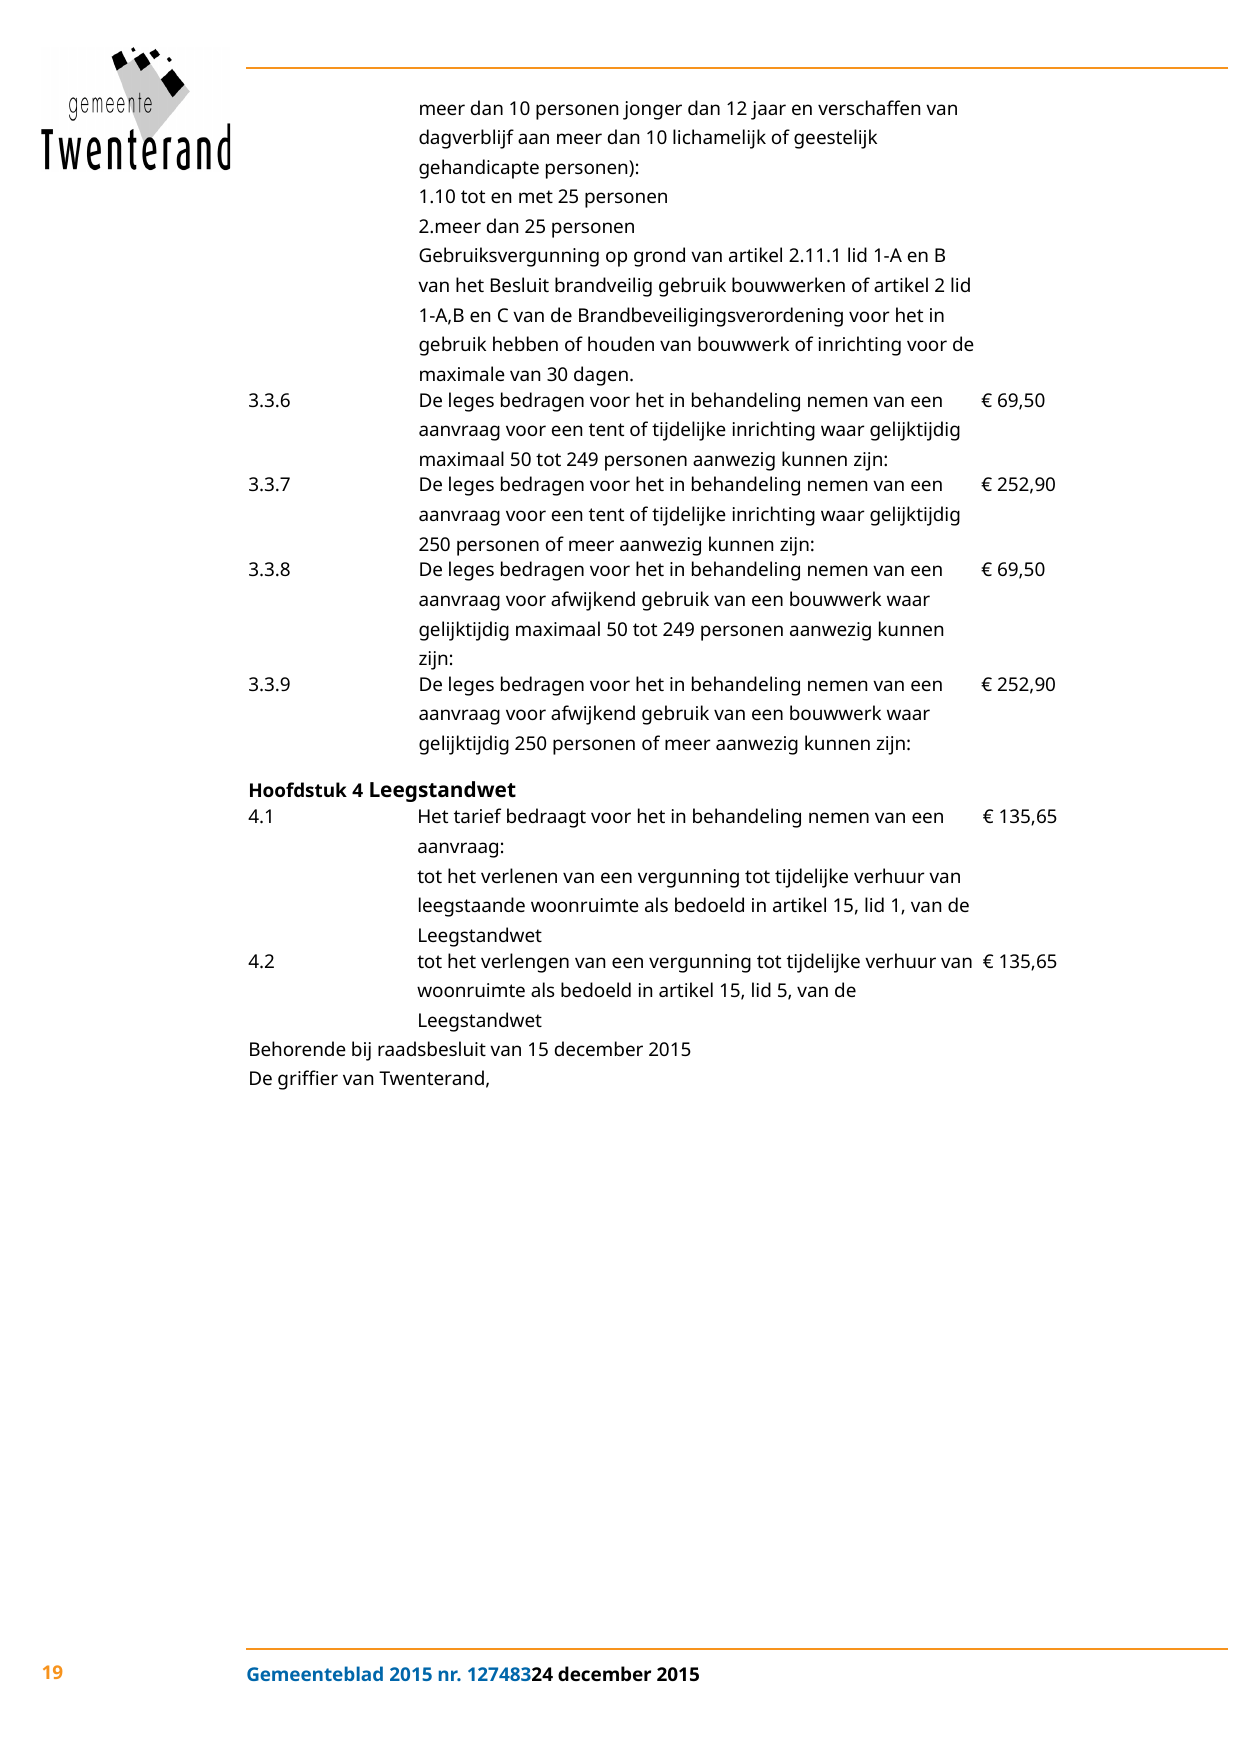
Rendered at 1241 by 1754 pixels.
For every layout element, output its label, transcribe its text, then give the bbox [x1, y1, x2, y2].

text Behorende bij raadsbesluit van 15 december 2015 [248, 1036, 1152, 1062]
table_cell € 252,90 [981, 671, 1152, 756]
table_cell [248, 95, 418, 387]
table_cell 3.3.7 [248, 472, 418, 557]
table_cell € 252,90 [981, 472, 1152, 557]
table_cell tot het verlengen van een vergunning tot tijdelijke verhuur van woonruimte als bedoeld in artikel 15, lid 5, van de Leegstandwet [417, 948, 983, 1033]
table_cell € 69,50 [981, 557, 1152, 671]
table_cell 3.3.8 [248, 557, 418, 671]
table_cell [981, 95, 1152, 387]
table_header Het tarief bedraagt voor het in behandeling nemen van een aanvraag: tot het verlenen van een vergunning tot tijdelijke verhuur van leegstaande woonruimte als bedoeld in artikel 15, lid 1, van de Leegstandwet [417, 804, 983, 948]
table_cell € 135,65 [983, 948, 1152, 1033]
table_cell De leges bedragen voor het in behandeling nemen van een aanvraag voor een tent of tijdelijke inrichting waar gelijktijdig 250 personen of meer aanwezig kunnen zijn: [418, 472, 981, 557]
table_cell De leges bedragen voor het in behandeling nemen van een aanvraag voor een tent of tijdelijke inrichting waar gelijktijdig maximaal 50 tot 249 personen aanwezig kunnen zijn: [418, 387, 981, 472]
table_header 4.1 [248, 804, 417, 948]
table_cell 3.3.9 [248, 671, 418, 756]
table_header € 135,65 [983, 804, 1152, 948]
text De griffier van Twenterand, [248, 1066, 1152, 1091]
table_cell De leges bedragen voor het in behandeling nemen van een aanvraag voor afwijkend gebruik van een bouwwerk waar gelijktijdig 250 personen of meer aanwezig kunnen zijn: [418, 671, 981, 756]
table_cell € 69,50 [981, 387, 1152, 472]
table_cell 3.3.6 [248, 387, 418, 472]
table_cell De leges bedragen voor het in behandeling nemen van een aanvraag voor afwijkend gebruik van een bouwwerk waar gelijktijdig maximaal 50 tot 249 personen aanwezig kunnen zijn: [418, 557, 981, 671]
text Hoofdstuk 4 Leegstandwet [248, 775, 1152, 804]
table_cell 4.2 [248, 948, 417, 1033]
picture [41, 47, 231, 172]
table_cell meer dan 10 personen jonger dan 12 jaar en verschaffen van dagverblijf aan meer dan 10 lichamelijk of geestelijk gehandicapte personen): 1.10 tot en met 25 personen 2.meer dan 25 personen Gebruiksvergunning op grond van artikel 2.11.1 lid 1-A en B van het Besluit brandveilig gebruik bouwwerken of artikel 2 lid 1-A,B en C van de Brandbeveiligingsverordening voor het in gebruik hebben of houden van bouwwerk of inrichting voor de maximale van 30 dagen. [418, 95, 981, 387]
